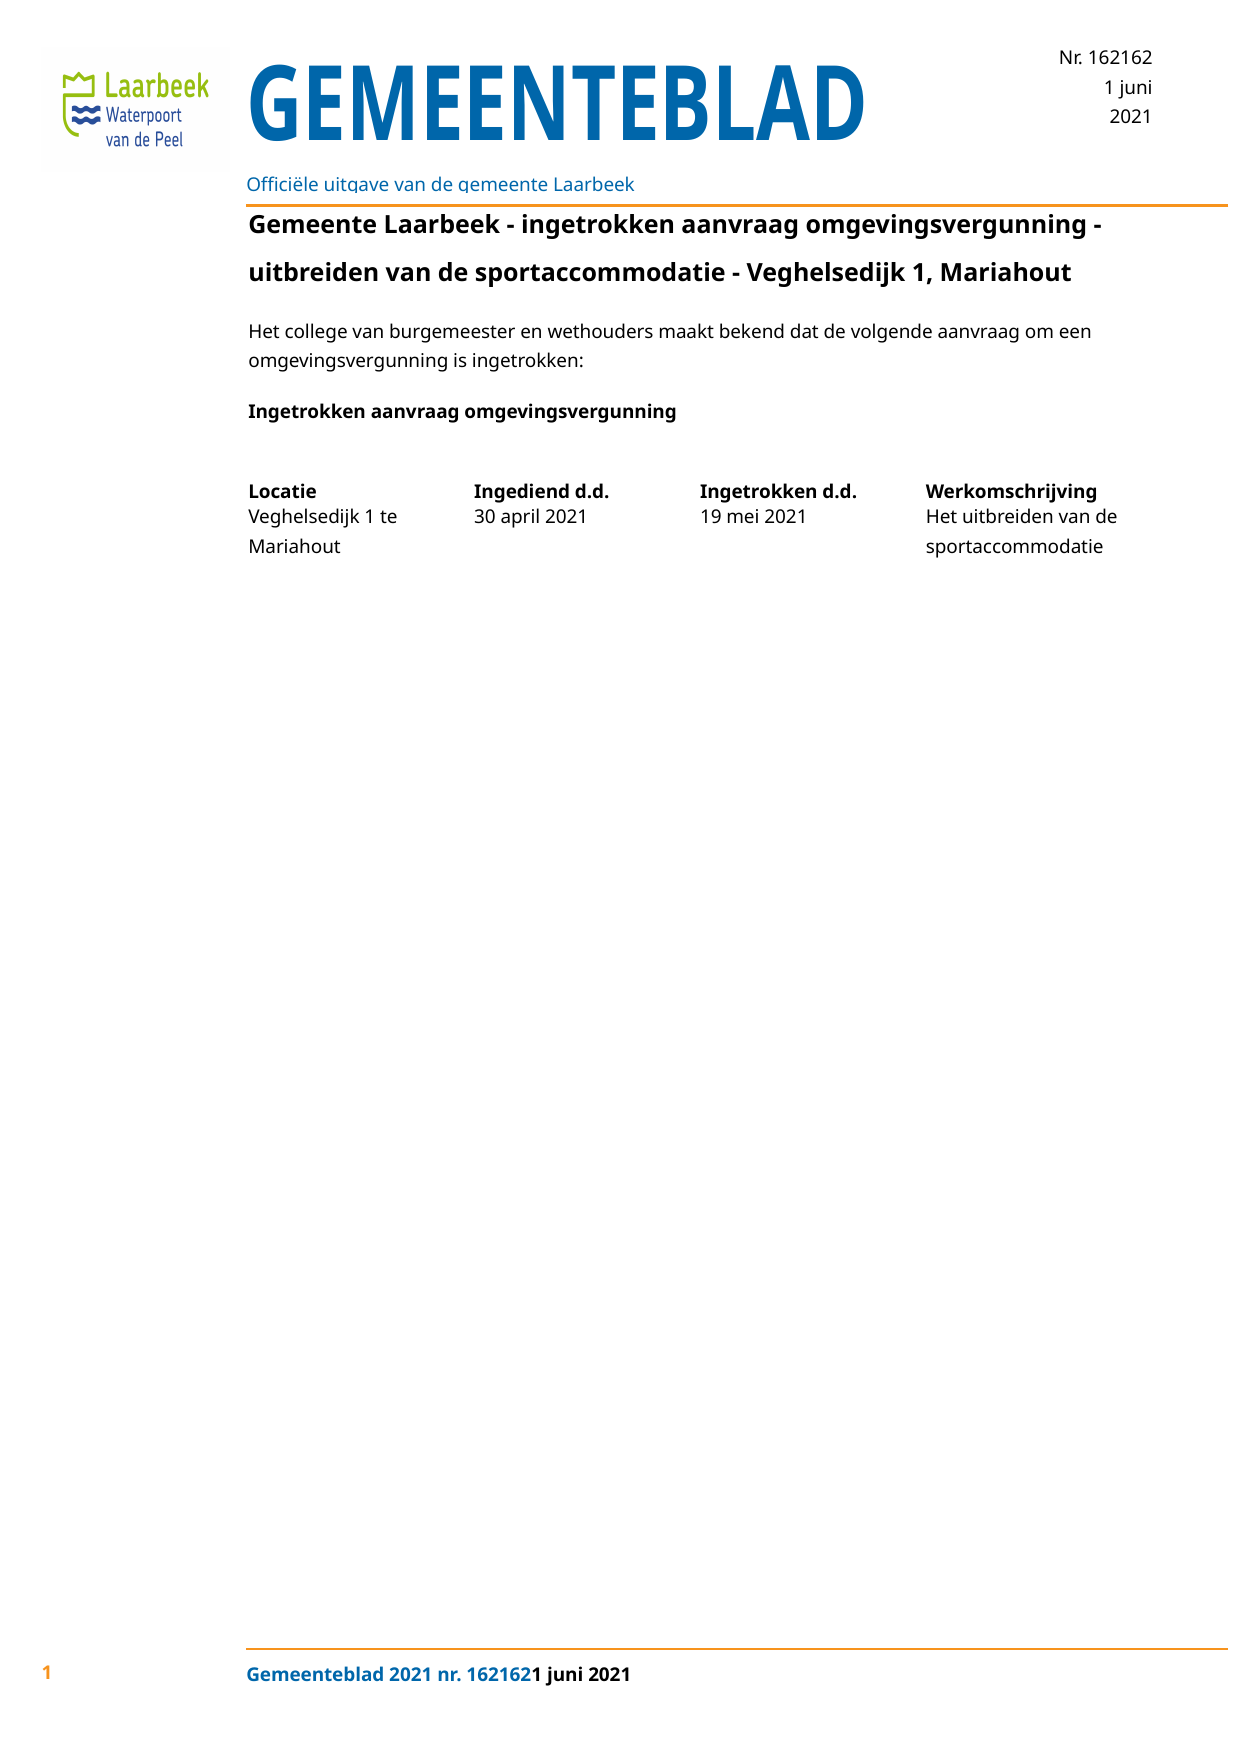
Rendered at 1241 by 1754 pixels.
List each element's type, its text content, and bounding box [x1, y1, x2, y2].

table_cell 30 april 2021 [474, 504, 700, 559]
text Gemeente Laarbeek - ingetrokken aanvraag omgevingsvergunning - uitbreiden van de sportaccommodatie - Veghelsedijk 1, Mariahout [248, 207, 1152, 288]
table_cell Veghelsedijk 1 te Mariahout [248, 504, 474, 559]
text Ingetrokken aanvraag omgevingsvergunning [248, 398, 1152, 424]
table_header Ingetrokken d.d. [700, 478, 926, 504]
table_header Werkomschrijving [926, 478, 1152, 504]
table_cell 19 mei 2021 [700, 504, 926, 559]
text Het college van burgemeester en wethouders maakt bekend dat de volgende aanvraag om een omgevingsvergunning is ingetrokken: [248, 318, 1152, 373]
table_cell Het uitbreiden van de sportaccommodatie [926, 504, 1152, 559]
table_header Locatie [248, 478, 474, 504]
picture [41, 47, 231, 172]
table_header Ingediend d.d. [474, 478, 700, 504]
